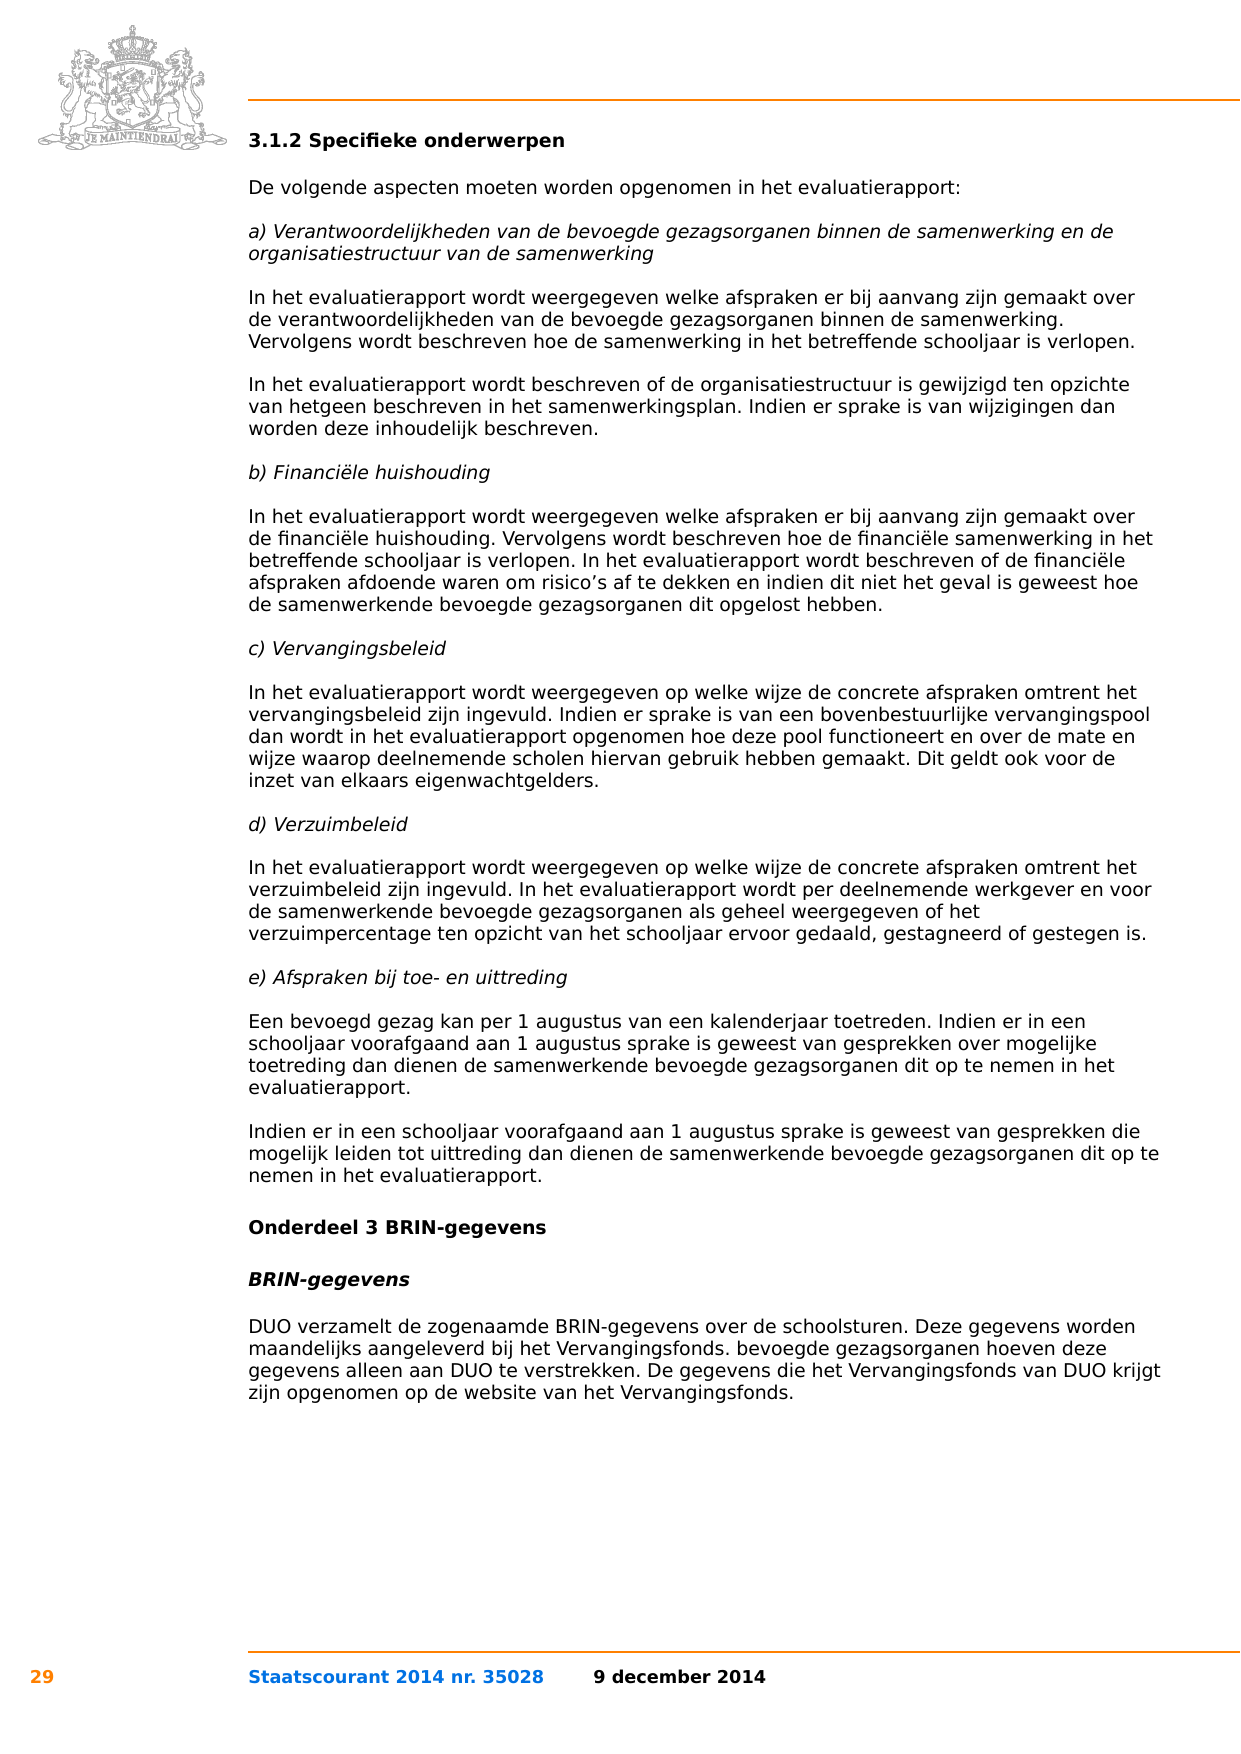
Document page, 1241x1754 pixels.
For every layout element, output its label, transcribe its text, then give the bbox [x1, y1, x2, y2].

subtitle Onderdeel 3 BRIN-gegevens [248, 1217, 1163, 1239]
text Een bevoegd gezag kan per 1 augustus van een kalenderjaar toetreden. Indien er in een schooljaar voorafgaand aan 1 augustus sprake is geweest van gesprekken over mogelijke toetreding dan dienen de samenwerkende bevoegde gezagsorganen dit op te nemen in het evaluatierapport. [248, 1011, 1163, 1099]
text In het evaluatierapport wordt beschreven of de organisatiestructuur is gewijzigd ten opzichte van hetgeen beschreven in het samenwerkingsplan. Indien er sprake is van wijzigingen dan worden deze inhoudelijk beschreven. [248, 374, 1163, 440]
subtitle c) Vervangingsbeleid [248, 638, 1163, 660]
text De volgende aspecten moeten worden opgenomen in het evaluatierapport: [248, 177, 1163, 199]
text DUO verzamelt de zogenaamde BRIN-gegevens over de schoolsturen. Deze gegevens worden maandelijks aangeleverd bij het Vervangingsfonds. bevoegde gezagsorganen hoeven deze gegevens alleen aan DUO te verstrekken. De gegevens die het Vervangingsfonds van DUO krijgt zijn opgenomen op de website van het Vervangingsfonds. [248, 1316, 1163, 1403]
text In het evaluatierapport wordt weergegeven welke afspraken er bij aanvang zijn gemaakt over de verantwoordelijkheden van de bevoegde gezagsorganen binnen de samenwerking. Vervolgens wordt beschreven hoe de samenwerking in het betreffende schooljaar is verlopen. [248, 287, 1163, 352]
text Indien er in een schooljaar voorafgaand aan 1 augustus sprake is geweest van gesprekken die mogelijk leiden tot uittreding dan dienen de samenwerkende bevoegde gezagsorganen dit op te nemen in het evaluatierapport. [248, 1121, 1163, 1187]
text In het evaluatierapport wordt weergegeven op welke wijze de concrete afspraken omtrent het verzuimbeleid zijn ingevuld. In het evaluatierapport wordt per deelnemende werkgever en voor de samenwerkende bevoegde gezagsorganen als geheel weergegeven of het verzuimpercentage ten opzicht van het schooljaar ervoor gedaald, gestagneerd of gestegen is. [248, 857, 1163, 945]
subtitle e) Afspraken bij toe- en uittreding [248, 967, 1163, 989]
text In het evaluatierapport wordt weergegeven op welke wijze de concrete afspraken omtrent het vervangingsbeleid zijn ingevuld. Indien er sprake is van een bovenbestuurlijke vervangingspool dan wordt in het evaluatierapport opgenomen hoe deze pool functioneert en over de mate en wijze waarop deelnemende scholen hiervan gebruik hebben gemaakt. Dit geldt ook voor de inzet van elkaars eigenwachtgelders. [248, 682, 1163, 792]
subtitle a) Verantwoordelijkheden van de bevoegde gezagsorganen binnen de samenwerking en de organisatiestructuur van de samenwerking [248, 221, 1163, 265]
text In het evaluatierapport wordt weergegeven welke afspraken er bij aanvang zijn gemaakt over de financiële huishouding. Vervolgens wordt beschreven hoe de financiële samenwerking in het betreffende schooljaar is verlopen. In het evaluatierapport wordt beschreven of de financiële afspraken afdoende waren om risico’s af te dekken en indien dit niet het geval is geweest hoe de samenwerkende bevoegde gezagsorganen dit opgelost hebben. [248, 506, 1163, 616]
subtitle 3.1.2 Specifieke onderwerpen [248, 130, 1163, 152]
picture [38, 25, 227, 150]
subtitle d) Verzuimbeleid [248, 813, 1163, 835]
subtitle BRIN-gegevens [248, 1269, 1163, 1291]
subtitle b) Financiële huishouding [248, 462, 1163, 484]
